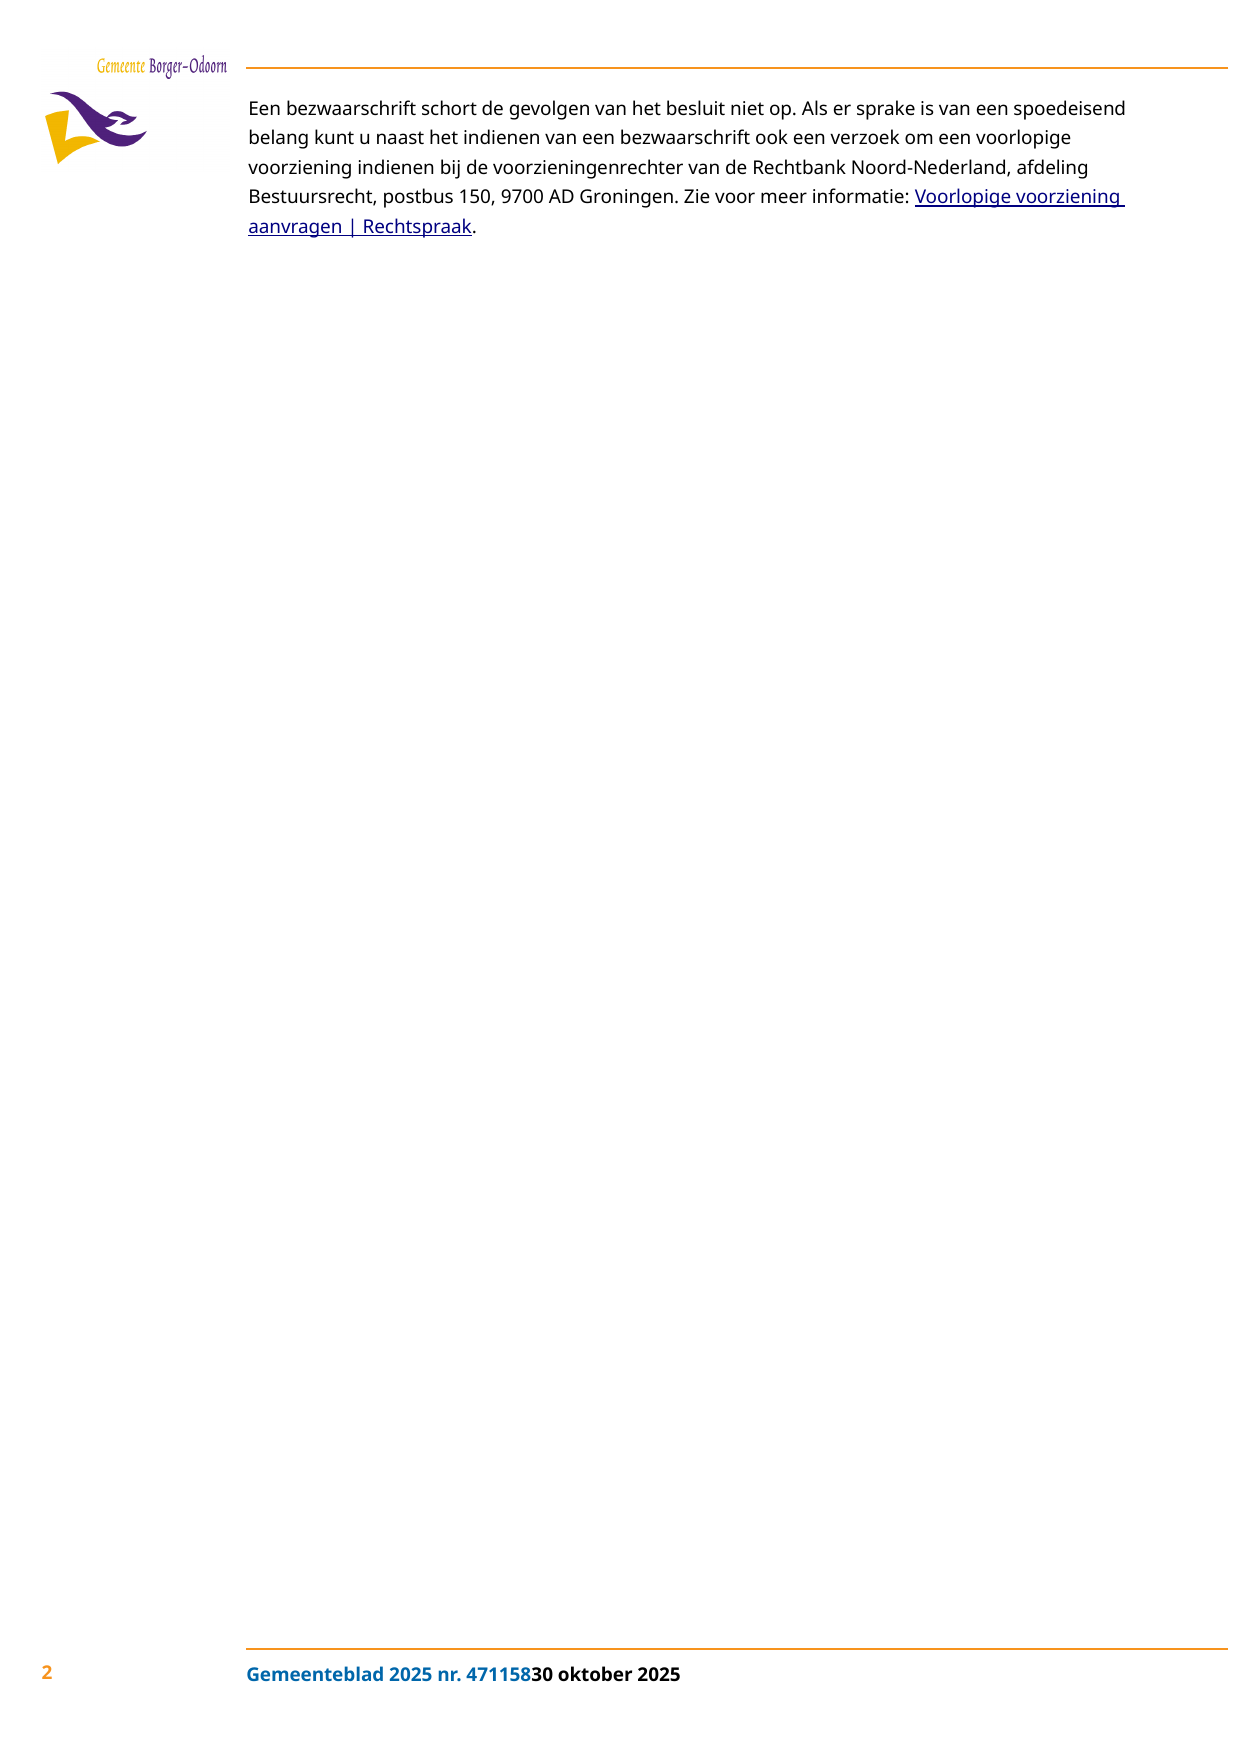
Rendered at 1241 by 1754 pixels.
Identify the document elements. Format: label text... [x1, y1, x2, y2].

text Een bezwaarschrift schort de gevolgen van het besluit niet op. Als er sprake is van een spoedeisend belang kunt u naast het indienen van een bezwaarschrift ook een verzoek om een voorlopige voorziening indienen bij de voorzieningenrechter van de Rechtbank Noord-Nederland, afdeling Bestuursrecht, postbus 150, 9700 AD Groningen. Zie voor meer informatie: Voorlopige voorziening aanvragen | Rechtspraak. [248, 95, 1152, 239]
picture [41, 47, 231, 172]
